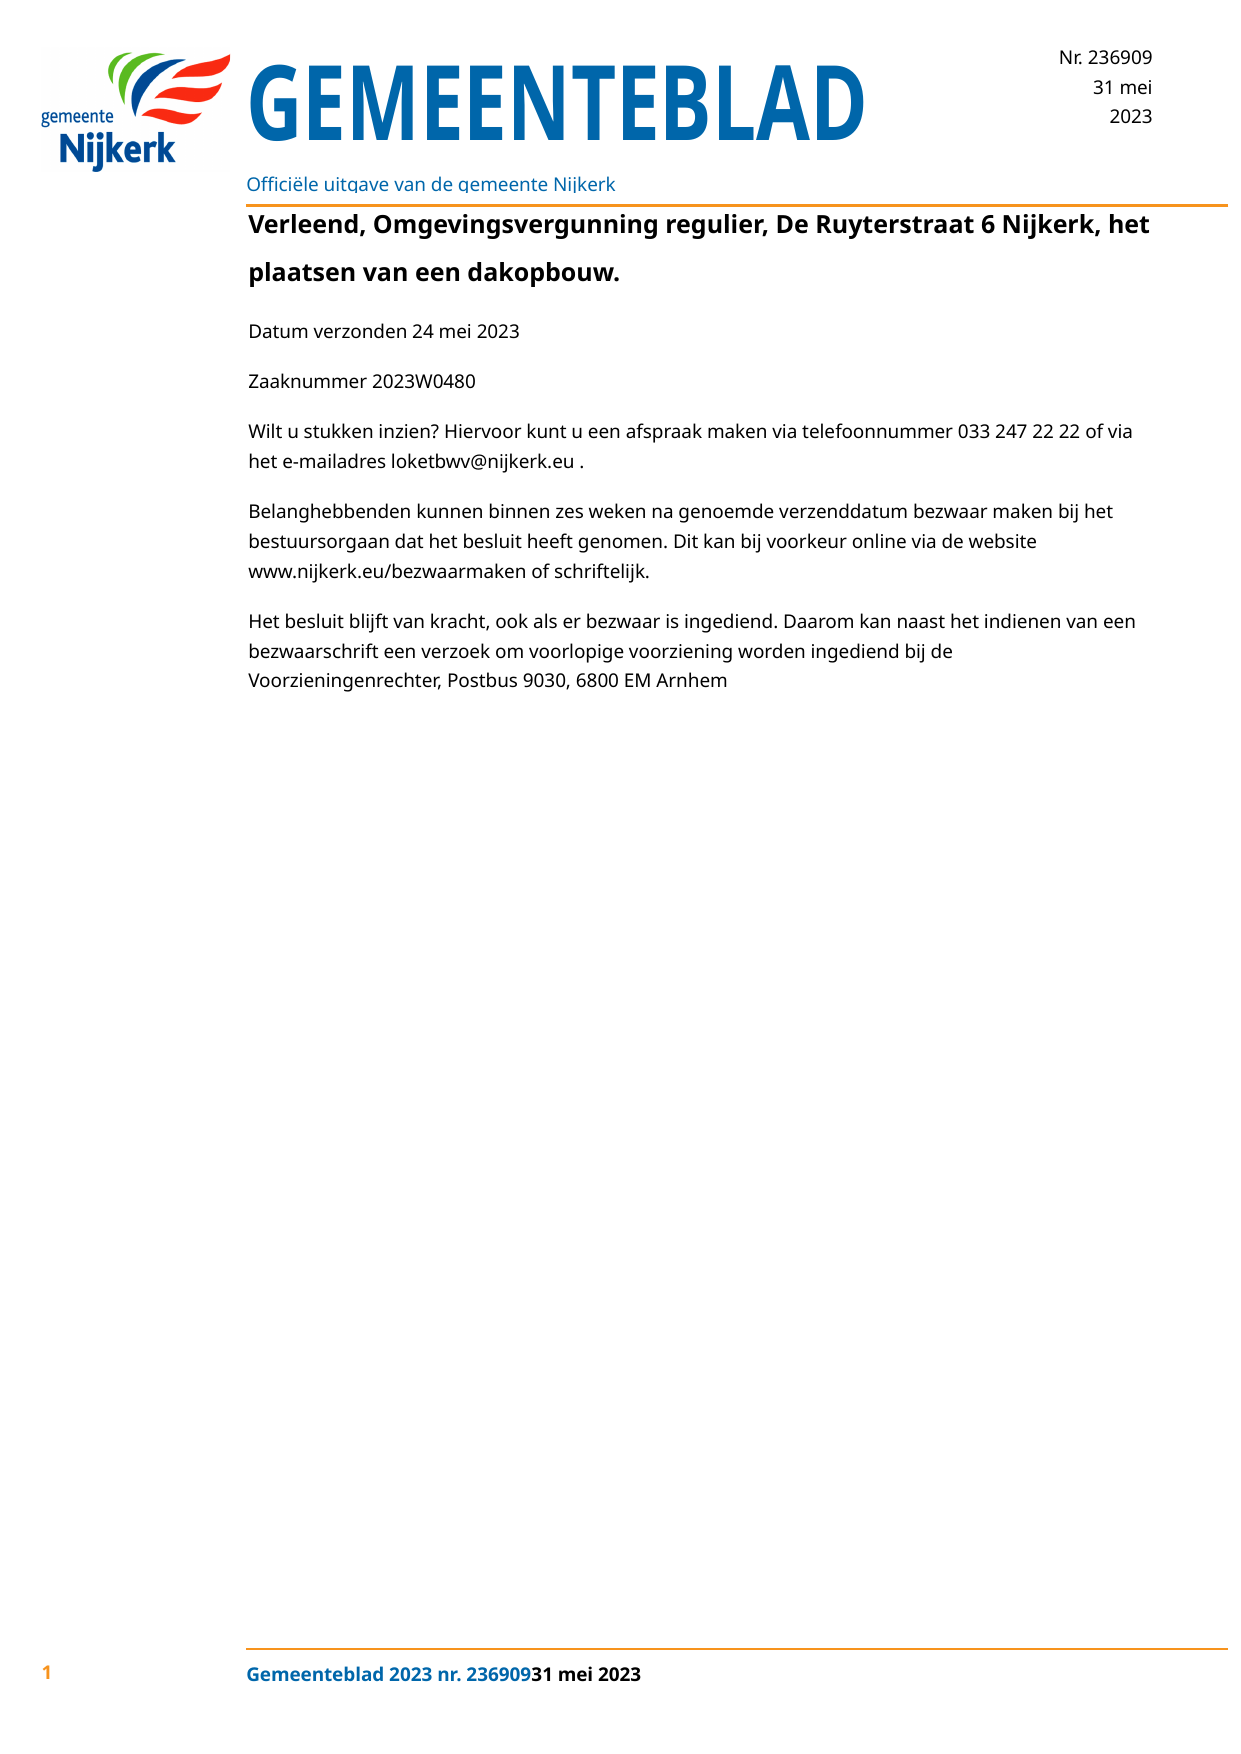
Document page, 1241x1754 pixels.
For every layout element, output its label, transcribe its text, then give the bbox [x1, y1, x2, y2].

picture [41, 47, 231, 172]
text Wilt u stukken inzien? Hiervoor kunt u een afspraak maken via telefoonnummer 033 247 22 22 of via het e-mailadres loketbwv@nijkerk.eu . [248, 419, 1152, 474]
text Verleend, Omgevingsvergunning regulier, De Ruyterstraat 6 Nijkerk, het plaatsen van een dakopbouw. [248, 207, 1152, 288]
text Zaaknummer 2023W0480 [248, 368, 1152, 394]
text Het besluit blijft van kracht, ook als er bezwaar is ingediend. Daarom kan naast het indienen van een bezwaarschrift een verzoek om voorlopige voorziening worden ingediend bij de Voorzieningenrechter, Postbus 9030, 6800 EM Arnhem [248, 608, 1152, 693]
text Datum verzonden 24 mei 2023 [248, 318, 1152, 344]
text Belanghebbenden kunnen binnen zes weken na genoemde verzenddatum bezwaar maken bij het bestuursorgaan dat het besluit heeft genomen. Dit kan bij voorkeur online via de website www.nijkerk.eu/bezwaarmaken of schriftelijk. [248, 499, 1152, 584]
